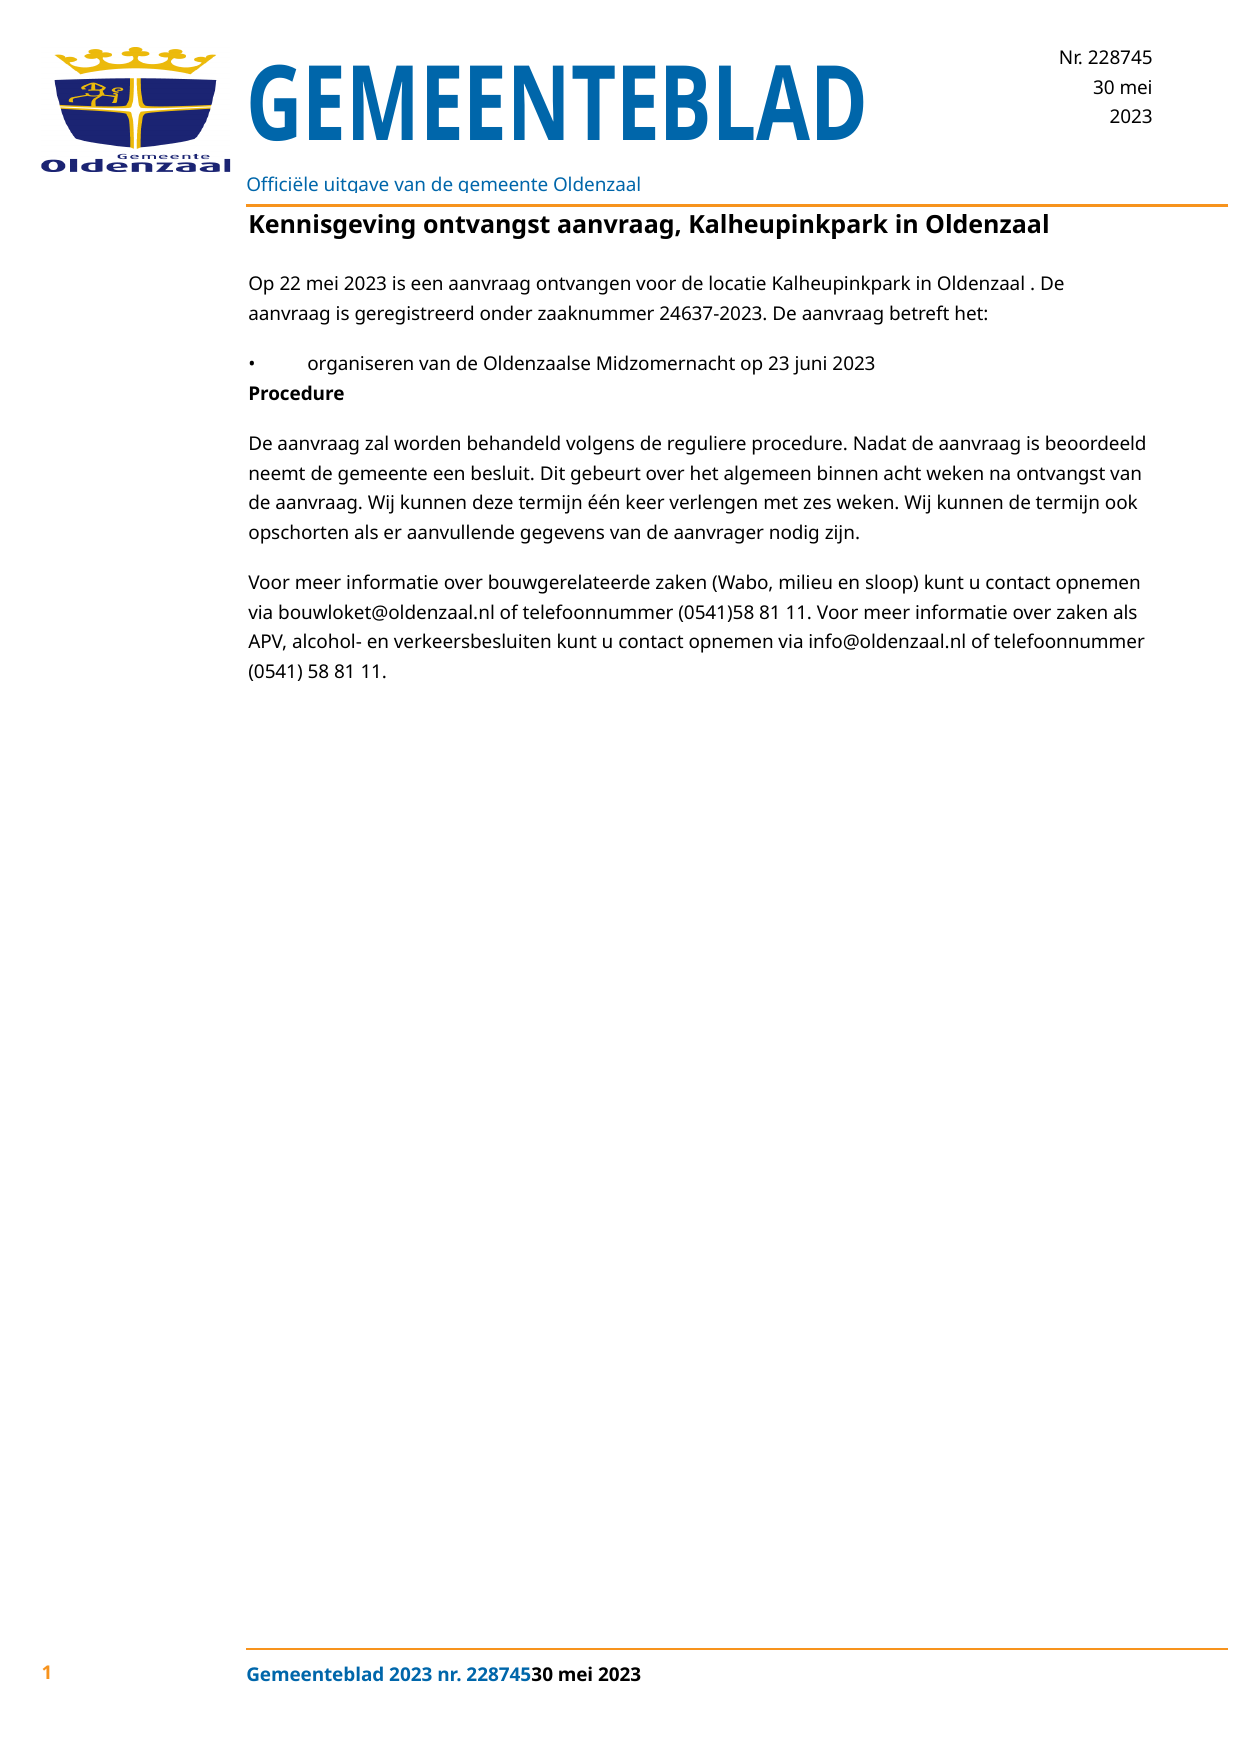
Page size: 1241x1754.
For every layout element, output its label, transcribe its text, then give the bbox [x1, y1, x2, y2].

text Voor meer informatie over bouwgerelateerde zaken (Wabo, milieu en sloop) kunt u contact opnemen via bouwloket@oldenzaal.nl of telefoonnummer (0541)58 81 11. Voor meer informatie over zaken als APV, alcohol- en verkeersbesluiten kunt u contact opnemen via info@oldenzaal.nl of telefoonnummer (0541) 58 81 11. [248, 569, 1152, 684]
list organiseren van de Oldenzaalse Midzomernacht op 23 juni 2023 [248, 350, 1152, 376]
text Kennisgeving ontvangst aanvraag, Kalheupinkpark in Oldenzaal [248, 207, 1152, 241]
text De aanvraag zal worden behandeld volgens de reguliere procedure. Nadat de aanvraag is beoordeeld neemt de gemeente een besluit. Dit gebeurt over het algemeen binnen acht weken na ontvangst van de aanvraag. Wij kunnen deze termijn één keer verlengen met zes weken. Wij kunnen de termijn ook opschorten als er aanvullende gegevens van de aanvrager nodig zijn. [248, 430, 1152, 545]
picture [41, 47, 231, 172]
text Op 22 mei 2023 is een aanvraag ontvangen voor de locatie Kalheupinkpark in Oldenzaal . De aanvraag is geregistreerd onder zaaknummer 24637-2023. De aanvraag betreft het: [248, 270, 1152, 326]
text Procedure [248, 380, 1152, 406]
